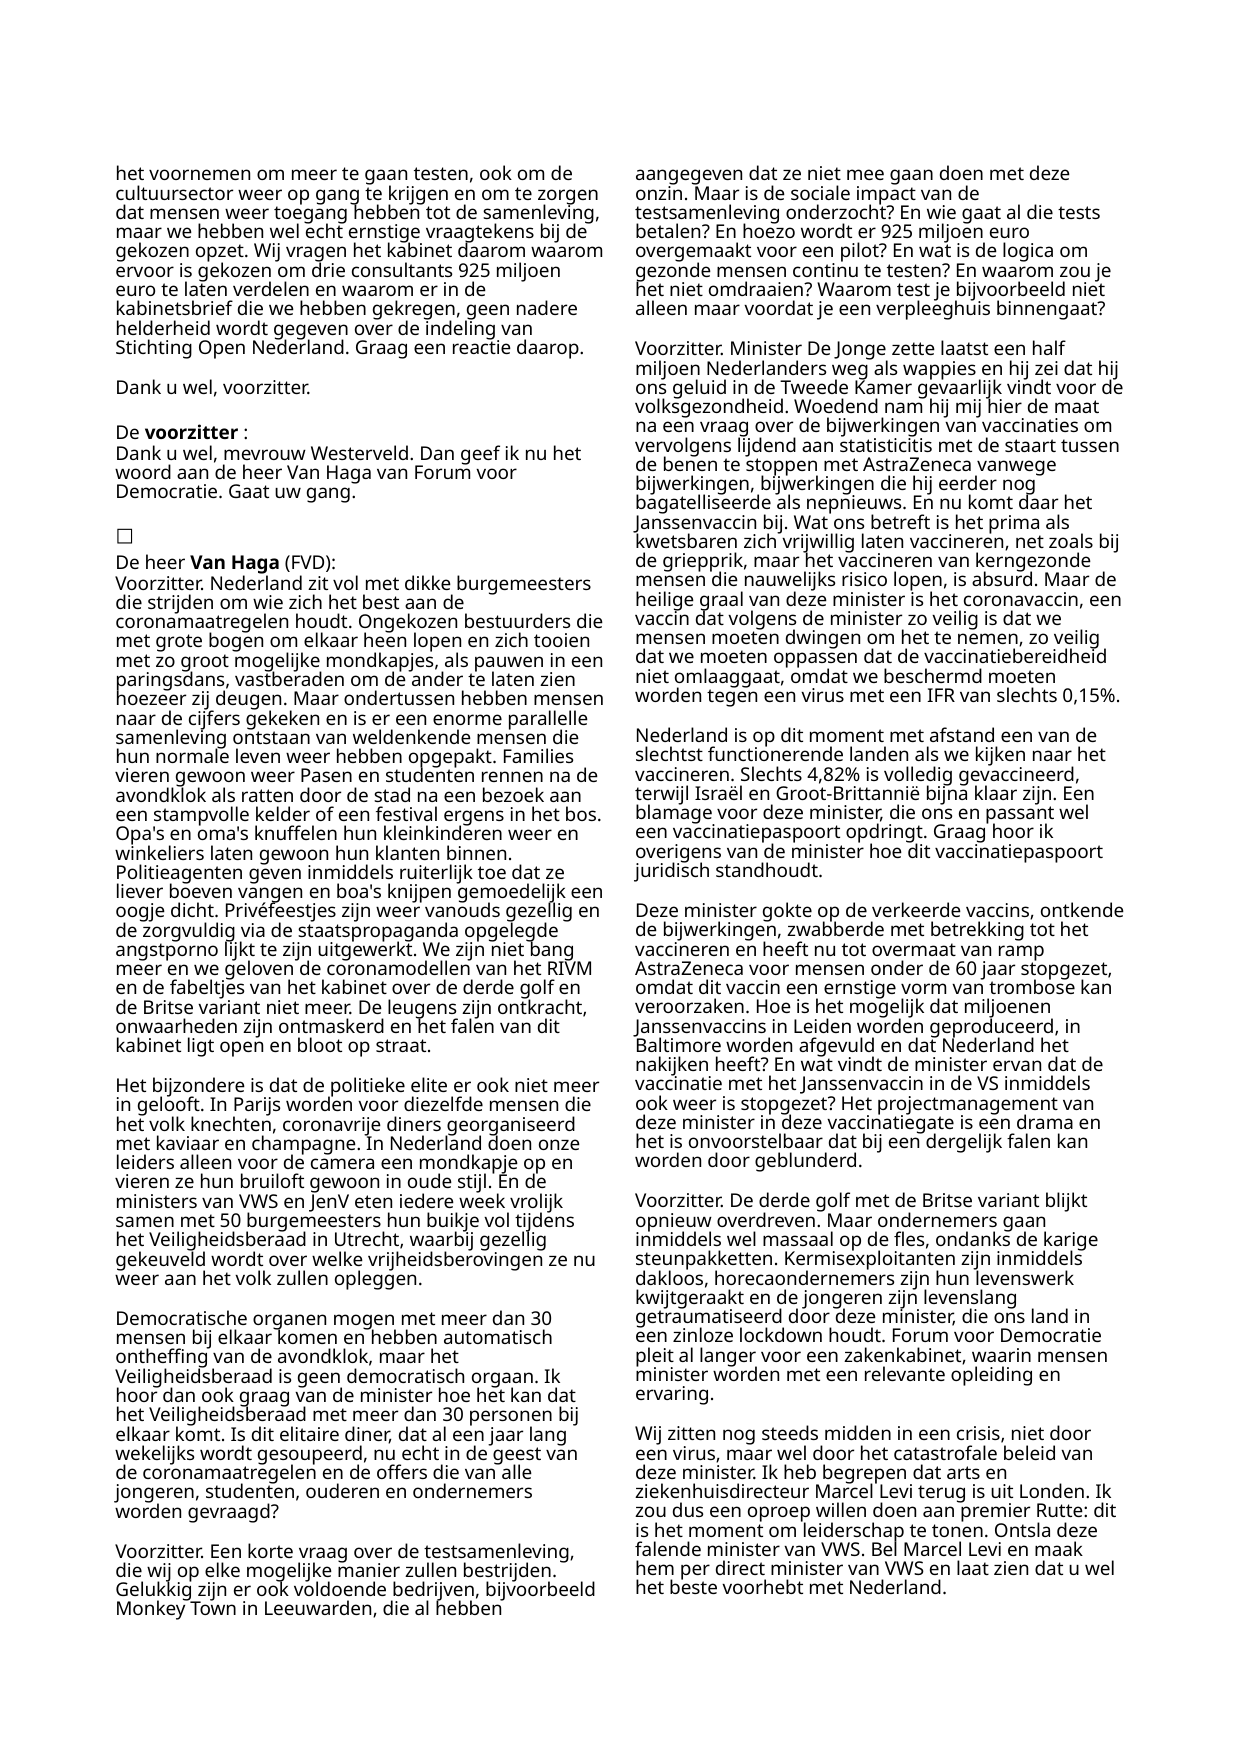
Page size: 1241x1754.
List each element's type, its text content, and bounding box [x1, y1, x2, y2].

text het voornemen om meer te gaan testen, ook om de cultuursector weer op gang te krijgen en om te zorgen dat mensen weer toegang hebben tot de samenleving, maar we hebben wel echt ernstige vraagtekens bij de gekozen opzet. Wij vragen het kabinet daarom waarom ervoor is gekozen om drie consultants 925 miljoen euro te laten verdelen en waarom er in de kabinetsbrief die we hebben gekregen, geen nadere helderheid wordt gegeven over de indeling van Stichting Open Nederland. Graag een reactie daarop. [115, 165, 605, 358]
text Voorzitter. Nederland zit vol met dikke burgemeesters die strijden om wie zich het best aan de coronamaatregelen houdt. Ongekozen bestuurders die met grote bogen om elkaar heen lopen en zich tooien met zo groot mogelijke mondkapjes, als pauwen in een paringsdans, vastberaden om de ander te laten zien hoezeer zij deugen. Maar ondertussen hebben mensen naar de cijfers gekeken en is er een enorme parallelle samenleving ontstaan van weldenkende mensen die hun normale leven weer hebben opgepakt. Families vieren gewoon weer Pasen en studenten rennen na de avondklok als ratten door de stad na een bezoek aan een stampvolle kelder of een festival ergens in het bos. Opa's en oma's knuffelen hun kleinkinderen weer en winkeliers laten gewoon hun klanten binnen. Politieagenten geven inmiddels ruiterlijk toe dat ze liever boeven vangen en boa's knijpen gemoedelijk een oogje dicht. Privéfeestjes zijn weer vanouds gezellig en de zorgvuldig via de staatspropaganda opgelegde angstporno lijkt te zijn uitgewerkt. We zijn niet bang meer en we geloven de coronamodellen van het RIVM en de fabeltjes van het kabinet over de derde golf en de Britse variant niet meer. De leugens zijn ontkracht, onwaarheden zijn ontmaskerd en het falen van dit kabinet ligt open en bloot op straat. [115, 575, 605, 1056]
text Dank u wel, mevrouw Westerveld. Dan geef ik nu het woord aan de heer Van Haga van Forum voor Democratie. Gaat uw gang. [115, 444, 605, 502]
text Voorzitter. Minister De Jonge zette laatst een half miljoen Nederlanders weg als wappies en hij zei dat hij ons geluid in de Tweede Kamer gevaarlijk vindt voor de volksgezondheid. Woedend nam hij mij hier de maat na een vraag over de bijwerkingen van vaccinaties om vervolgens lijdend aan statisticitis met de staart tussen de benen te stoppen met AstraZeneca vanwege bijwerkingen, bijwerkingen die hij eerder nog bagatelliseerde als nepnieuws. En nu komt daar het Janssenvaccin bij. Wat ons betreft is het prima als kwetsbaren zich vrijwillig laten vaccineren, net zoals bij de griepprik, maar het vaccineren van kerngezonde mensen die nauwelijks risico lopen, is absurd. Maar de heilige graal van deze minister is het coronavaccin, een vaccin dat volgens de minister zo veilig is dat we mensen moeten dwingen om het te nemen, zo veilig dat we moeten oppassen dat de vaccinatiebereidheid niet omlaaggaat, omdat we beschermd moeten worden tegen een virus met een IFR van slechts 0,15%. [635, 340, 1125, 706]
text Voorzitter. De derde golf met de Britse variant blijkt opnieuw overdreven. Maar ondernemers gaan inmiddels wel massaal op de fles, ondanks de karige steunpakketten. Kermisexploitanten zijn inmiddels dakloos, horecaondernemers zijn hun levenswerk kwijtgeraakt en de jongeren zijn levenslang getraumatiseerd door deze minister, die ons land in een zinloze lockdown houdt. Forum voor Democratie pleit al langer voor een zakenkabinet, waarin mensen minister worden met een relevante opleiding en ervaring. [635, 1192, 1125, 1404]
text Voorzitter. Een korte vraag over de testsamenleving, die wij op elke mogelijke manier zullen bestrijden. Gelukkig zijn er ook voldoende bedrijven, bijvoorbeeld Monkey Town in Leeuwarden, die al hebben [115, 1543, 605, 1620]
text Dank u wel, voorzitter. [115, 379, 605, 398]
text Nederland is op dit moment met afstand een van de slechtst functionerende landen als we kijken naar het vaccineren. Slechts 4,82% is volledig gevaccineerd, terwijl Israël en Groot-Brittannië bijna klaar zijn. Een blamage voor deze minister, die ons en passant wel een vaccinatiepaspoort opdringt. Graag hoor ik overigens van de minister hoe dit vaccinatiepaspoort juridisch standhoudt. [635, 727, 1125, 881]
text De voorzitter : [115, 419, 605, 444]
text Democratische organen mogen met meer dan 30 mensen bij elkaar komen en hebben automatisch ontheffing van de avondklok, maar het Veiligheidsberaad is geen democratisch orgaan. Ik hoor dan ook graag van de minister hoe het kan dat het Veiligheidsberaad met meer dan 30 personen bij elkaar komt. Is dit elitaire diner, dat al een jaar lang wekelijks wordt gesoupeerd, nu echt in de geest van de coronamaatregelen en de offers die van alle jongeren, studenten, ouderen en ondernemers worden gevraagd? [115, 1310, 605, 1522]
text ⬜ [115, 523, 605, 549]
text Het bijzondere is dat de politieke elite er ook niet meer in gelooft. In Parijs worden voor diezelfde mensen die het volk knechten, coronavrije diners georganiseerd met kaviaar en champagne. In Nederland doen onze leiders alleen voor de camera een mondkapje op en vieren ze hun bruiloft gewoon in oude stijl. En de ministers van VWS en JenV eten iedere week vrolijk samen met 50 burgemeesters hun buikje vol tijdens het Veiligheidsberaad in Utrecht, waarbij gezellig gekeuveld wordt over welke vrijheidsberovingen ze nu weer aan het volk zullen opleggen. [115, 1077, 605, 1289]
text Wij zitten nog steeds midden in een crisis, niet door een virus, maar wel door het catastrofale beleid van deze minister. Ik heb begrepen dat arts en ziekenhuisdirecteur Marcel Levi terug is uit Londen. Ik zou dus een oproep willen doen aan premier Rutte: dit is het moment om leiderschap te tonen. Ontsla deze falende minister van VWS. Bel Marcel Levi en maak hem per direct minister van VWS en laat zien dat u wel het beste voorhebt met Nederland. [635, 1425, 1125, 1599]
text Deze minister gokte op de verkeerde vaccins, ontkende de bijwerkingen, zwabberde met betrekking tot het vaccineren en heeft nu tot overmaat van ramp AstraZeneca voor mensen onder de 60 jaar stopgezet, omdat dit vaccin een ernstige vorm van trombose kan veroorzaken. Hoe is het mogelijk dat miljoenen Janssenvaccins in Leiden worden geproduceerd, in Baltimore worden afgevuld en dat Nederland het nakijken heeft? En wat vindt de minister ervan dat de vaccinatie met het Janssenvaccin in de VS inmiddels ook weer is stopgezet? Het projectmanagement van deze minister in deze vaccinatiegate is een drama en het is onvoorstelbaar dat bij een dergelijk falen kan worden door geblunderd. [635, 902, 1125, 1172]
text De heer Van Haga (FVD): [115, 549, 605, 575]
text aangegeven dat ze niet mee gaan doen met deze onzin. Maar is de sociale impact van de testsamenleving onderzocht? En wie gaat al die tests betalen? En hoezo wordt er 925 miljoen euro overgemaakt voor een pilot? En wat is de logica om gezonde mensen continu te testen? En waarom zou je het niet omdraaien? Waarom test je bijvoorbeeld niet alleen maar voordat je een verpleeghuis binnengaat? [635, 165, 1125, 319]
